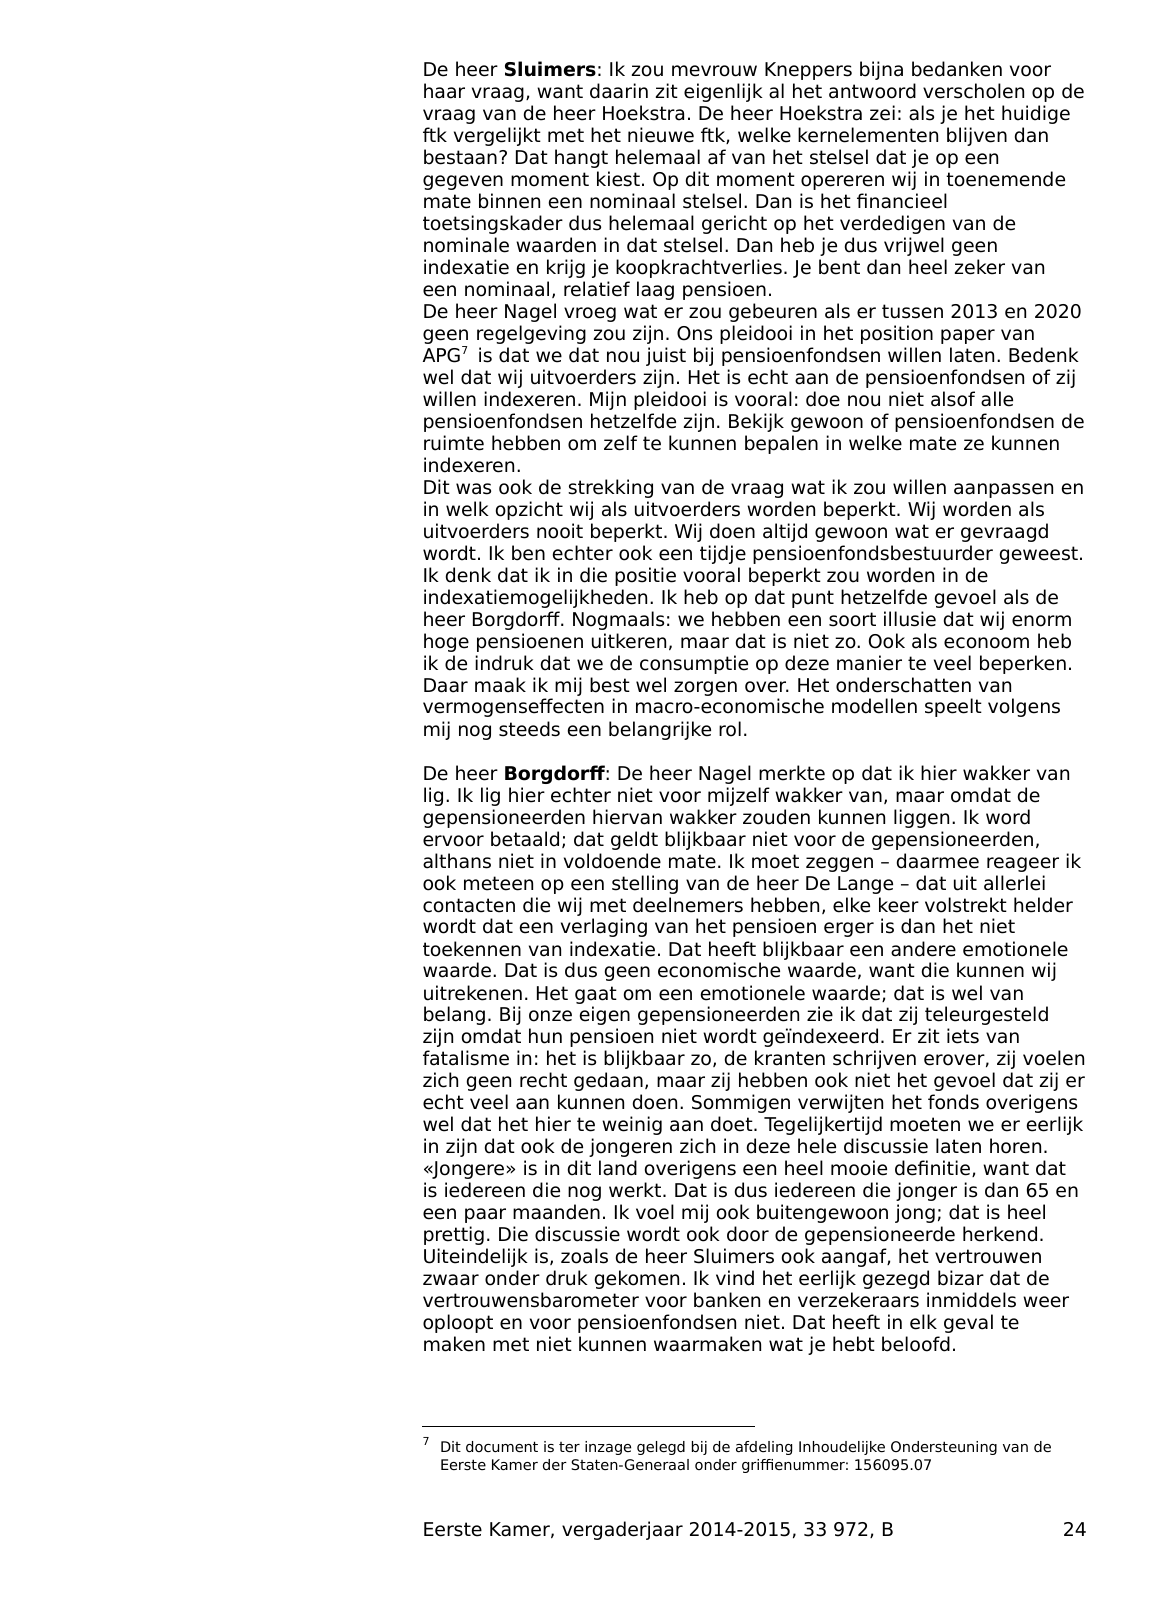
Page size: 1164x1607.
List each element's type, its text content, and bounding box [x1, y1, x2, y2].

text De heer Nagel vroeg wat er zou gebeuren als er tussen 2013 en 2020 geen regelgeving zou zijn. Ons pleidooi in het position paper van APG is dat we dat nou juist bij pensioenfondsen willen laten. Bedenk wel dat wij uitvoerders zijn. Het is echt aan de pensioenfondsen of zij willen indexeren. Mijn pleidooi is vooral: doe nou niet alsof alle pensioenfondsen hetzelfde zijn. Bekijk gewoon of pensioenfondsen de ruimte hebben om zelf te kunnen bepalen in welke mate ze kunnen indexeren. [422, 301, 1087, 477]
text De heer Sluimers: Ik zou mevrouw Kneppers bijna bedanken voor haar vraag, want daarin zit eigenlijk al het antwoord verscholen op de vraag van de heer Hoekstra. De heer Hoekstra zei: als je het huidige ftk vergelijkt met het nieuwe ftk, welke kernelementen blijven dan bestaan? Dat hangt helemaal af van het stelsel dat je op een gegeven moment kiest. Op dit moment opereren wij in toenemende mate binnen een nominaal stelsel. Dan is het financieel toetsingskader dus helemaal gericht op het verdedigen van de nominale waarden in dat stelsel. Dan heb je dus vrijwel geen indexatie en krijg je koopkrachtverlies. Je bent dan heel zeker van een nominaal, relatief laag pensioen. [422, 59, 1087, 301]
text De heer Borgdorff: De heer Nagel merkte op dat ik hier wakker van lig. Ik lig hier echter niet voor mijzelf wakker van, maar omdat de gepensioneerden hiervan wakker zouden kunnen liggen. Ik word ervoor betaald; dat geldt blijkbaar niet voor de gepensioneerden, althans niet in voldoende mate. Ik moet zeggen – daarmee reageer ik ook meteen op een stelling van de heer De Lange – dat uit allerlei contacten die wij met deelnemers hebben, elke keer volstrekt helder wordt dat een verlaging van het pensioen erger is dan het niet toekennen van indexatie. Dat heeft blijkbaar een andere emotionele waarde. Dat is dus geen economische waarde, want die kunnen wij uitrekenen. Het gaat om een emotionele waarde; dat is wel van belang. Bij onze eigen gepensioneerden zie ik dat zij teleurgesteld zijn omdat hun pensioen niet wordt geïndexeerd. Er zit iets van fatalisme in: het is blijkbaar zo, de kranten schrijven erover, zij voelen zich geen recht gedaan, maar zij hebben ook niet het gevoel dat zij er echt veel aan kunnen doen. Sommigen verwijten het fonds overigens wel dat het hier te weinig aan doet. Tegelijkertijd moeten we er eerlijk in zijn dat ook de jongeren zich in deze hele discussie laten horen. «Jongere» is in dit land overigens een heel mooie definitie, want dat is iedereen die nog werkt. Dat is dus iedereen die jonger is dan 65 en een paar maanden. Ik voel mij ook buitengewoon jong; dat is heel prettig. Die discussie wordt ook door de gepensioneerde herkend. Uiteindelijk is, zoals de heer Sluimers ook aangaf, het vertrouwen zwaar onder druk gekomen. Ik vind het eerlijk gezegd bizar dat de vertrouwensbarometer voor banken en verzekeraars inmiddels weer oploopt en voor pensioenfondsen niet. Dat heeft in elk geval te maken met niet kunnen waarmaken wat je hebt beloofd. [422, 763, 1087, 1356]
text Dit document is ter inzage gelegd bij de afdeling Inhoudelijke Ondersteuning van de Eerste Kamer der Staten-Generaal onder griffienummer: 156095.07 [422, 1435, 1087, 1474]
text Dit was ook de strekking van de vraag wat ik zou willen aanpassen en in welk opzicht wij als uitvoerders worden beperkt. Wij worden als uitvoerders nooit beperkt. Wij doen altijd gewoon wat er gevraagd wordt. Ik ben echter ook een tijdje pensioenfondsbestuurder geweest. Ik denk dat ik in die positie vooral beperkt zou worden in de indexatiemogelijkheden. Ik heb op dat punt hetzelfde gevoel als de heer Borgdorff. Nogmaals: we hebben een soort illusie dat wij enorm hoge pensioenen uitkeren, maar dat is niet zo. Ook als econoom heb ik de indruk dat we de consumptie op deze manier te veel beperken. Daar maak ik mij best wel zorgen over. Het onderschatten van vermogenseffecten in macro-economische modellen speelt volgens mij nog steeds een belangrijke rol. [422, 477, 1087, 740]
